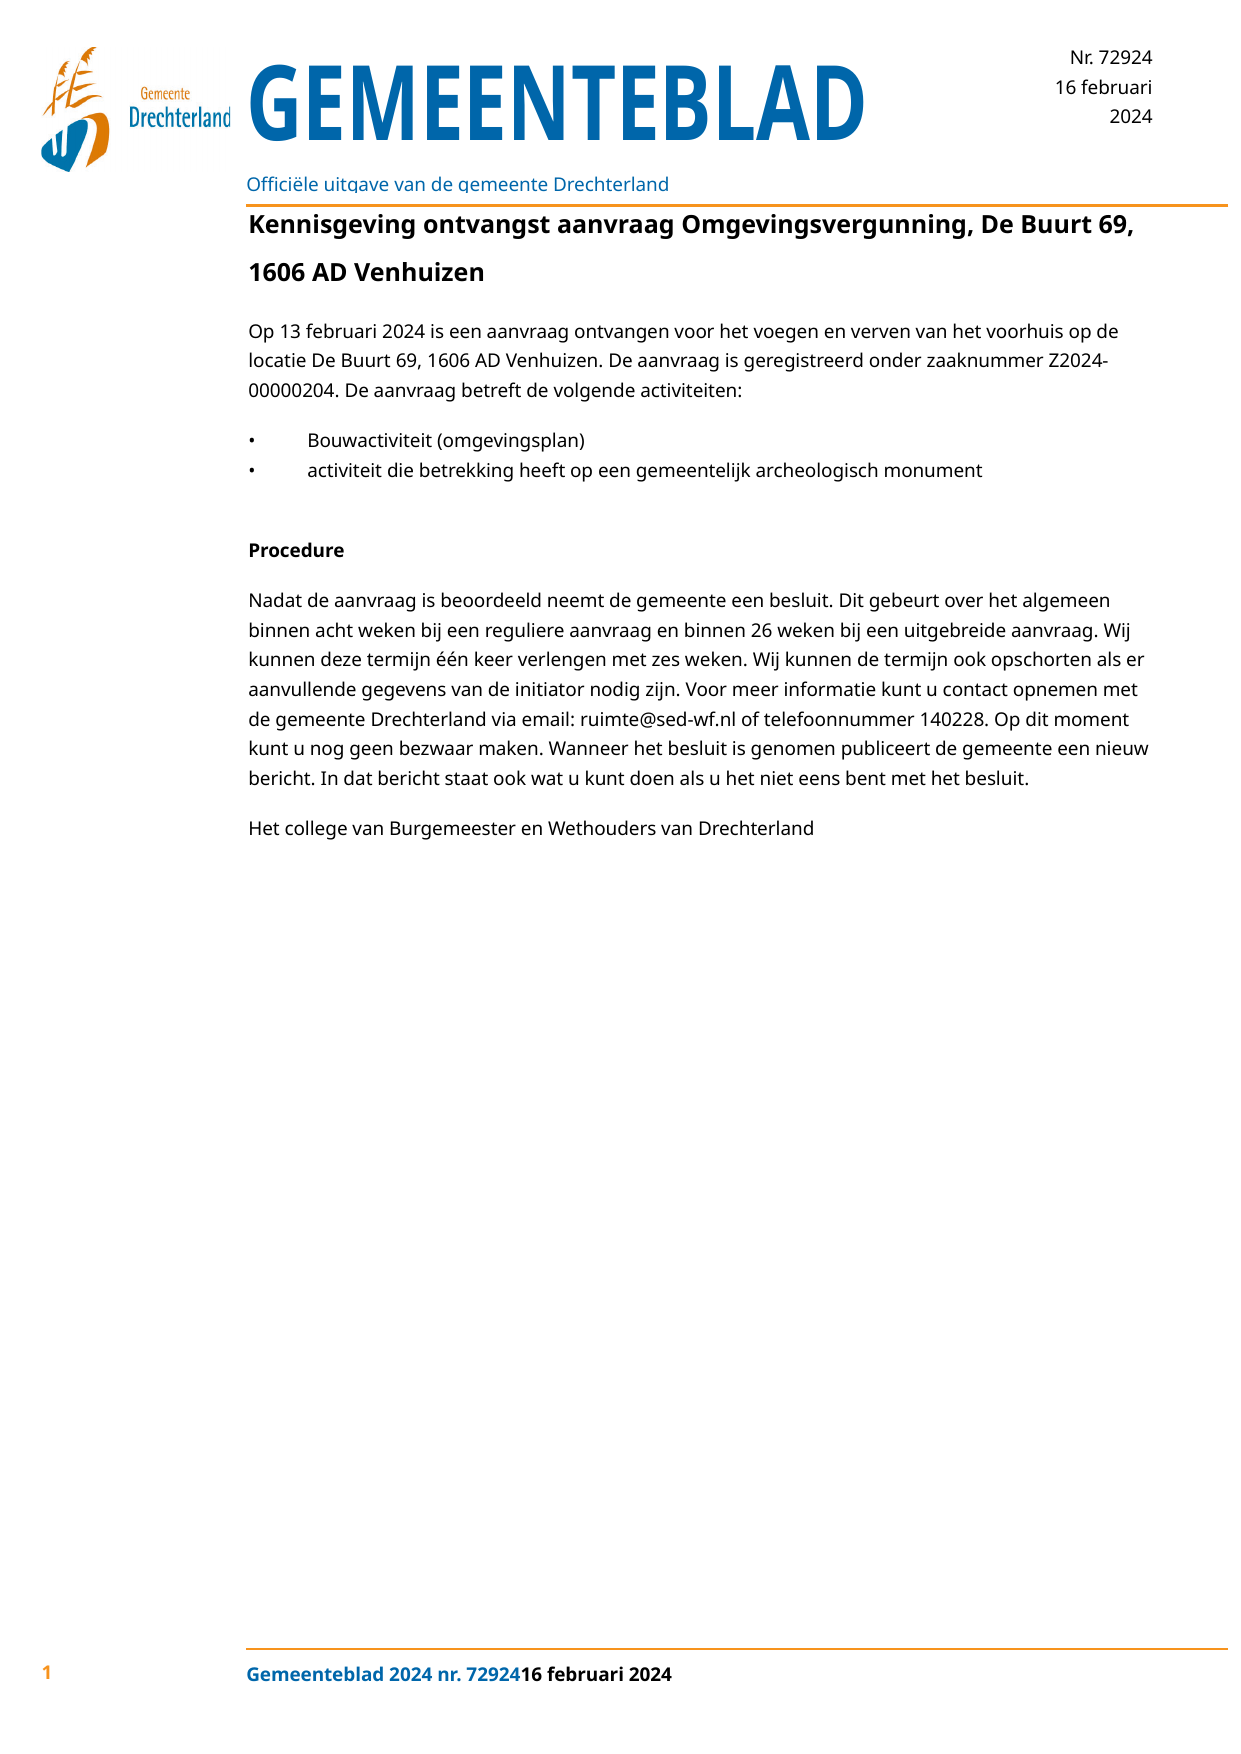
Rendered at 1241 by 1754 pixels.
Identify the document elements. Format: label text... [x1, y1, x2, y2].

list activiteit die betrekking heeft op een gemeentelijk archeologisch monument [248, 457, 1152, 483]
text Op 13 februari 2024 is een aanvraag ontvangen voor het voegen en verven van het voorhuis op de locatie De Buurt 69, 1606 AD Venhuizen. De aanvraag is geregistreerd onder zaaknummer Z2024-00000204. De aanvraag betreft de volgende activiteiten: [248, 318, 1152, 403]
text Het college van Burgemeester en Wethouders van Drechterland [248, 815, 1152, 841]
picture [41, 158, 64, 172]
list Bouwactiviteit (omgevingsplan) [248, 427, 1152, 453]
text Procedure [248, 537, 1152, 563]
picture [41, 47, 231, 172]
text Nadat de aanvraag is beoordeeld neemt de gemeente een besluit. Dit gebeurt over het algemeen binnen acht weken bij een reguliere aanvraag en binnen 26 weken bij een uitgebreide aanvraag. Wij kunnen deze termijn één keer verlengen met zes weken. Wij kunnen de termijn ook opschorten als er aanvullende gegevens van de initiator nodig zijn. Voor meer informatie kunt u contact opnemen met de gemeente Drechterland via email: ruimte@sed-wf.nl of telefoonnummer 140228. Op dit moment kunt u nog geen bezwaar maken. Wanneer het besluit is genomen publiceert de gemeente een nieuw bericht. In dat bericht staat ook wat u kunt doen als u het niet eens bent met het besluit. [248, 587, 1152, 791]
picture [226, 115, 231, 124]
text Kennisgeving ontvangst aanvraag Omgevingsvergunning, De Buurt 69, 1606 AD Venhuizen [248, 207, 1152, 288]
